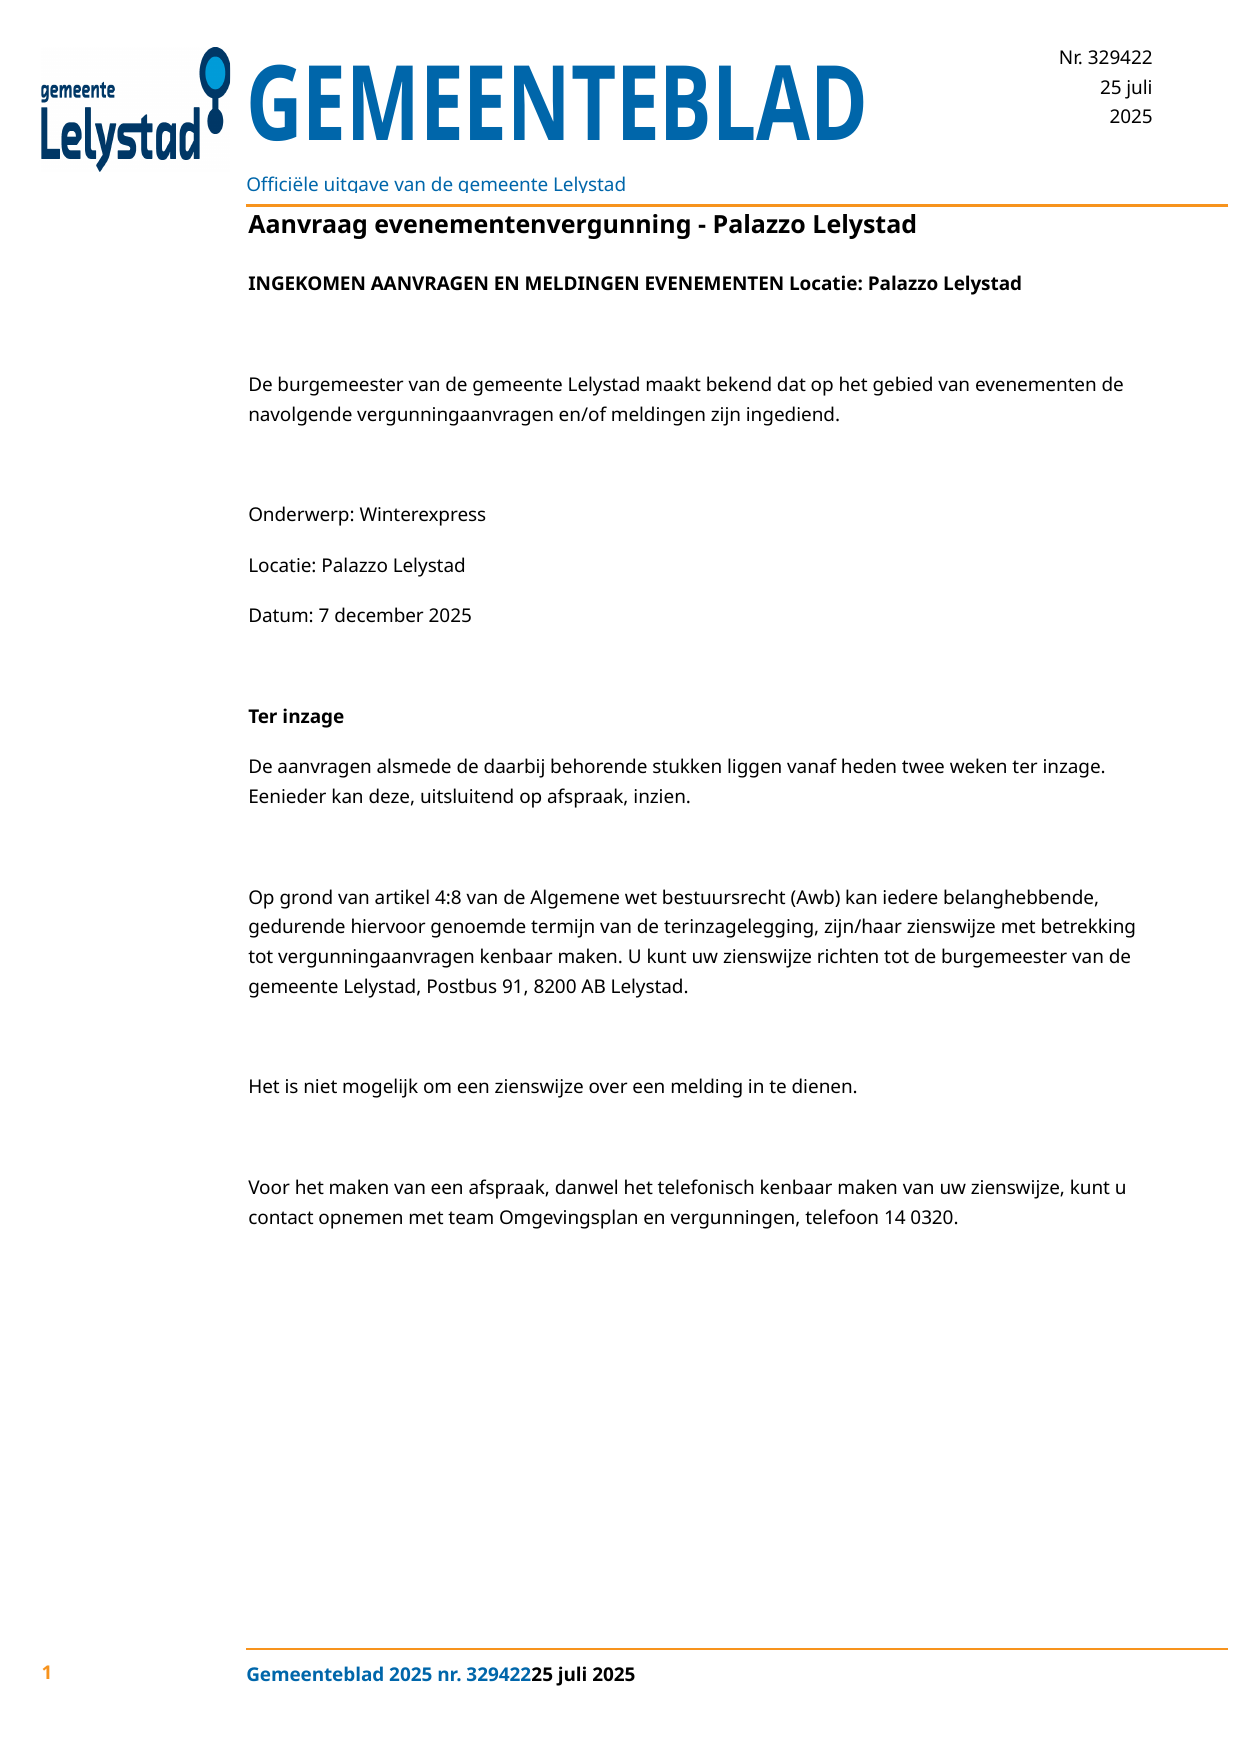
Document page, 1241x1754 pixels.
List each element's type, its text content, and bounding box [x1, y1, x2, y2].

text Onderwerp: Winterexpress [248, 502, 1152, 527]
text De burgemeester van de gemeente Lelystad maakt bekend dat op het gebied van evenementen de navolgende vergunningaanvragen en/of meldingen zijn ingediend. [248, 371, 1152, 426]
text Het is niet mogelijk om een zienswijze over een melding in te dienen. [248, 1074, 1152, 1099]
text Op grond van artikel 4:8 van de Algemene wet bestuursrecht (Awb) kan iedere belanghebbende, gedurende hiervoor genoemde termijn van de terinzagelegging, zijn/haar zienswijze met betrekking tot vergunningaanvragen kenbaar maken. U kunt uw zienswijze richten tot de burgemeester van de gemeente Lelystad, Postbus 91, 8200 AB Lelystad. [248, 884, 1152, 998]
text Voor het maken van een afspraak, danwel het telefonisch kenbaar maken van uw zienswijze, kunt u contact opnemen met team Omgevingsplan en vergunningen, telefoon 14 0320. [248, 1174, 1152, 1230]
text De aanvragen alsmede de daarbij behorende stukken liggen vanaf heden twee weken ter inzage. Eenieder kan deze, uitsluitend op afspraak, inzien. [248, 754, 1152, 809]
text Locatie: Palazzo Lelystad [248, 552, 1152, 578]
text Aanvraag evenementenvergunning - Palazzo Lelystad [248, 207, 1152, 241]
picture [41, 47, 231, 172]
text INGEKOMEN AANVRAGEN EN MELDINGEN EVENEMENTEN Locatie: Palazzo Lelystad [248, 270, 1152, 296]
text Datum: 7 december 2025 [248, 602, 1152, 628]
text Ter inzage [248, 703, 1152, 729]
